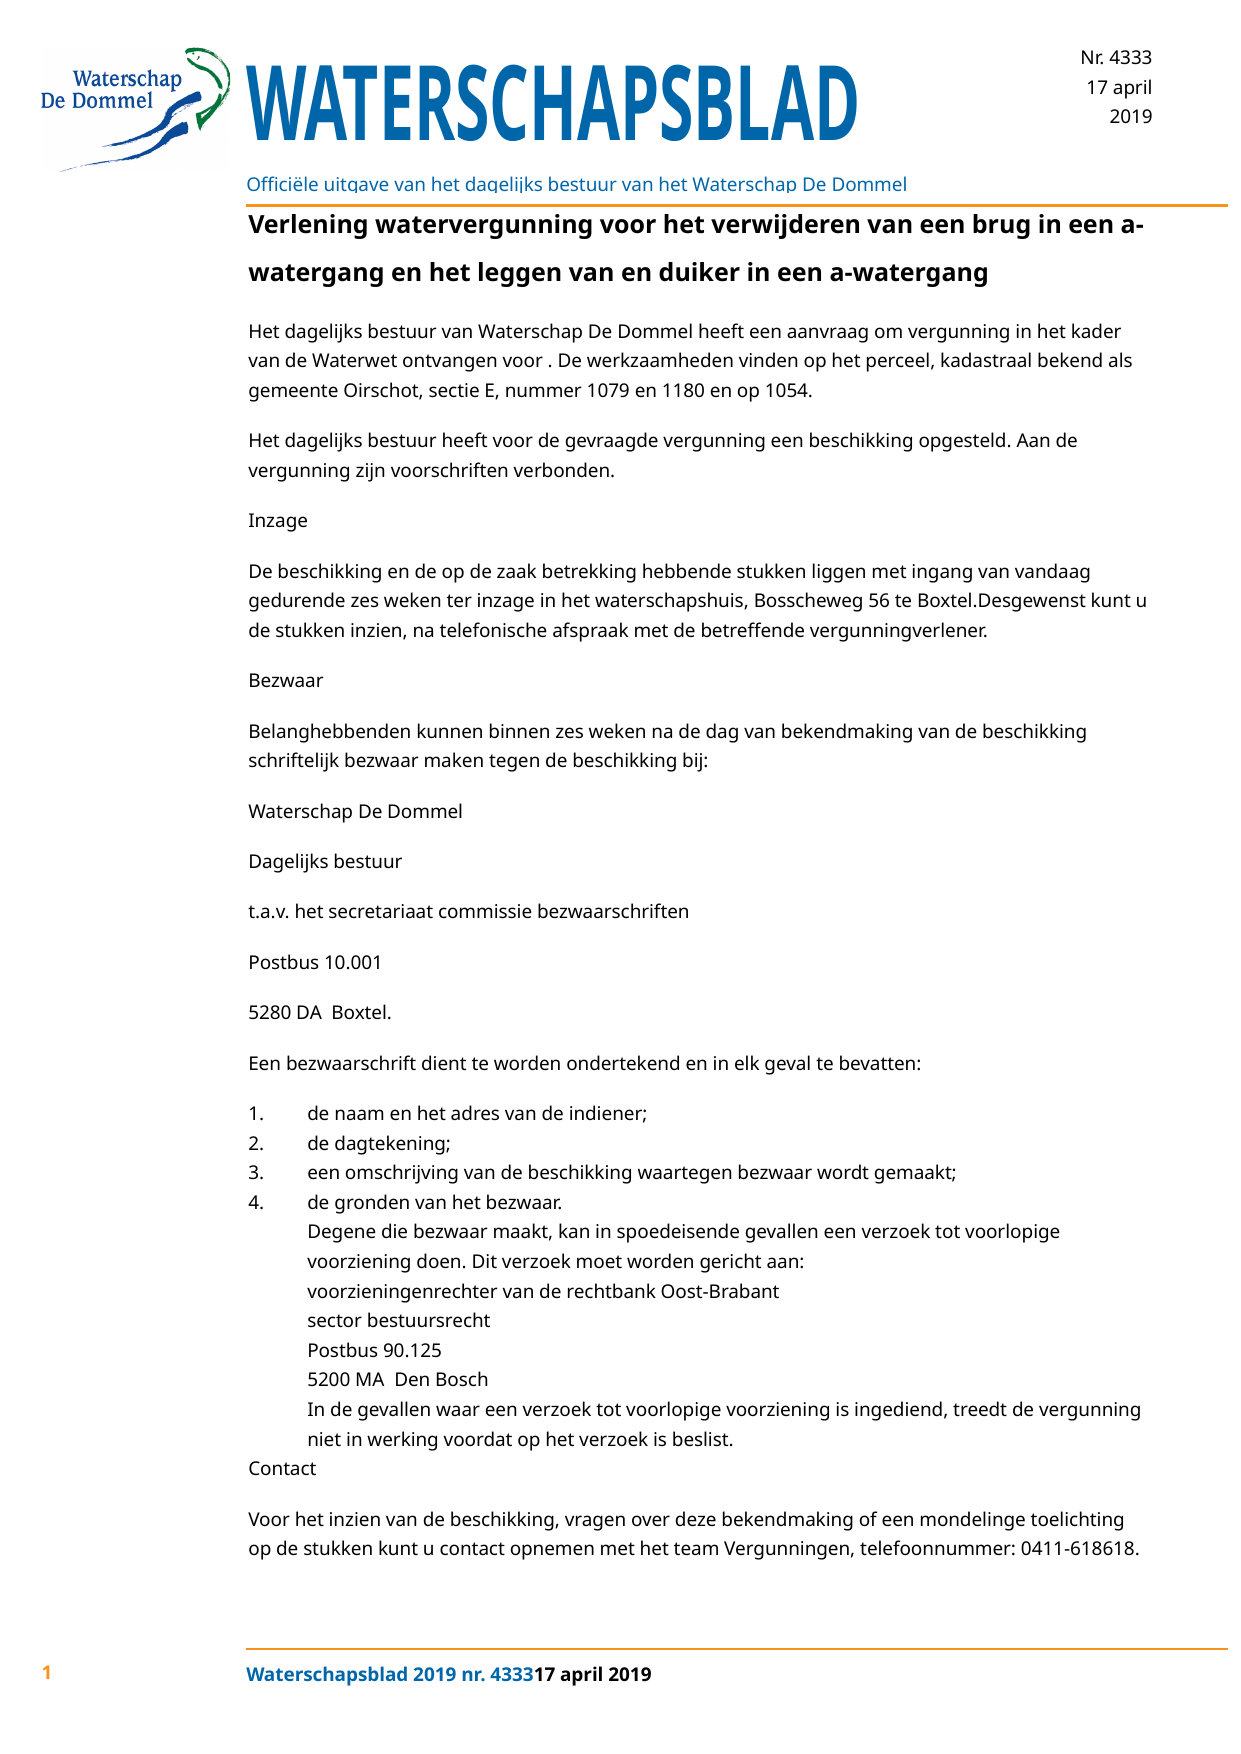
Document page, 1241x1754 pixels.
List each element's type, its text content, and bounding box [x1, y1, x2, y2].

text Belanghebbenden kunnen binnen zes weken na de dag van bekendmaking van de beschikking schriftelijk bezwaar maken tegen de beschikking bij: [248, 718, 1152, 773]
list In de gevallen waar een verzoek tot voorlopige voorziening is ingediend, treedt de vergunning niet in werking voordat op het verzoek is beslist. [248, 1396, 1152, 1452]
text Dagelijks bestuur [248, 848, 1152, 874]
text Een bezwaarschrift dient te worden ondertekend en in elk geval te bevatten: [248, 1050, 1152, 1076]
list de dagtekening; [248, 1130, 1152, 1156]
text Het dagelijks bestuur van Waterschap De Dommel heeft een aanvraag om vergunning in het kader van de Waterwet ontvangen voor . De werkzaamheden vinden op het perceel, kadastraal bekend als gemeente Oirschot, sectie E, nummer 1079 en 1180 en op 1054. [248, 318, 1152, 403]
text 5280 DA Boxtel. [248, 999, 1152, 1025]
text Contact [248, 1455, 1152, 1481]
list voorzieningenrechter van de rechtbank Oost-Brabant [248, 1278, 1152, 1304]
text Waterschap De Dommel [248, 798, 1152, 824]
list de gronden van het bezwaar. [248, 1189, 1152, 1215]
list een omschrijving van de beschikking waartegen bezwaar wordt gemaakt; [248, 1159, 1152, 1185]
text Postbus 10.001 [248, 949, 1152, 975]
text Voor het inzien van de beschikking, vragen over deze bekendmaking of een mondelinge toelichting op de stukken kunt u contact opnemen met het team Vergunningen, telefoonnummer: 0411-618618. [248, 1506, 1152, 1561]
list Postbus 90.125 [248, 1337, 1152, 1363]
text t.a.v. het secretariaat commissie bezwaarschriften [248, 899, 1152, 924]
text Inzage [248, 507, 1152, 533]
text Bezwaar [248, 667, 1152, 693]
picture [41, 47, 231, 172]
list sector bestuursrecht [248, 1307, 1152, 1333]
text Verlening watervergunning voor het verwijderen van een brug in een a-watergang en het leggen van en duiker in een a-watergang [248, 207, 1152, 288]
list 5200 MA Den Bosch [248, 1367, 1152, 1392]
text De beschikking en de op de zaak betrekking hebbende stukken liggen met ingang van vandaag gedurende zes weken ter inzage in het waterschapshuis, Bosscheweg 56 te Boxtel.Desgewenst kunt u de stukken inzien, na telefonische afspraak met de betreffende vergunningverlener. [248, 558, 1152, 643]
list de naam en het adres van de indiener; [248, 1100, 1152, 1126]
text Het dagelijks bestuur heeft voor de gevraagde vergunning een beschikking opgesteld. Aan de vergunning zijn voorschriften verbonden. [248, 427, 1152, 483]
list Degene die bezwaar maakt, kan in spoedeisende gevallen een verzoek tot voorlopige voorziening doen. Dit verzoek moet worden gericht aan: [248, 1219, 1152, 1274]
